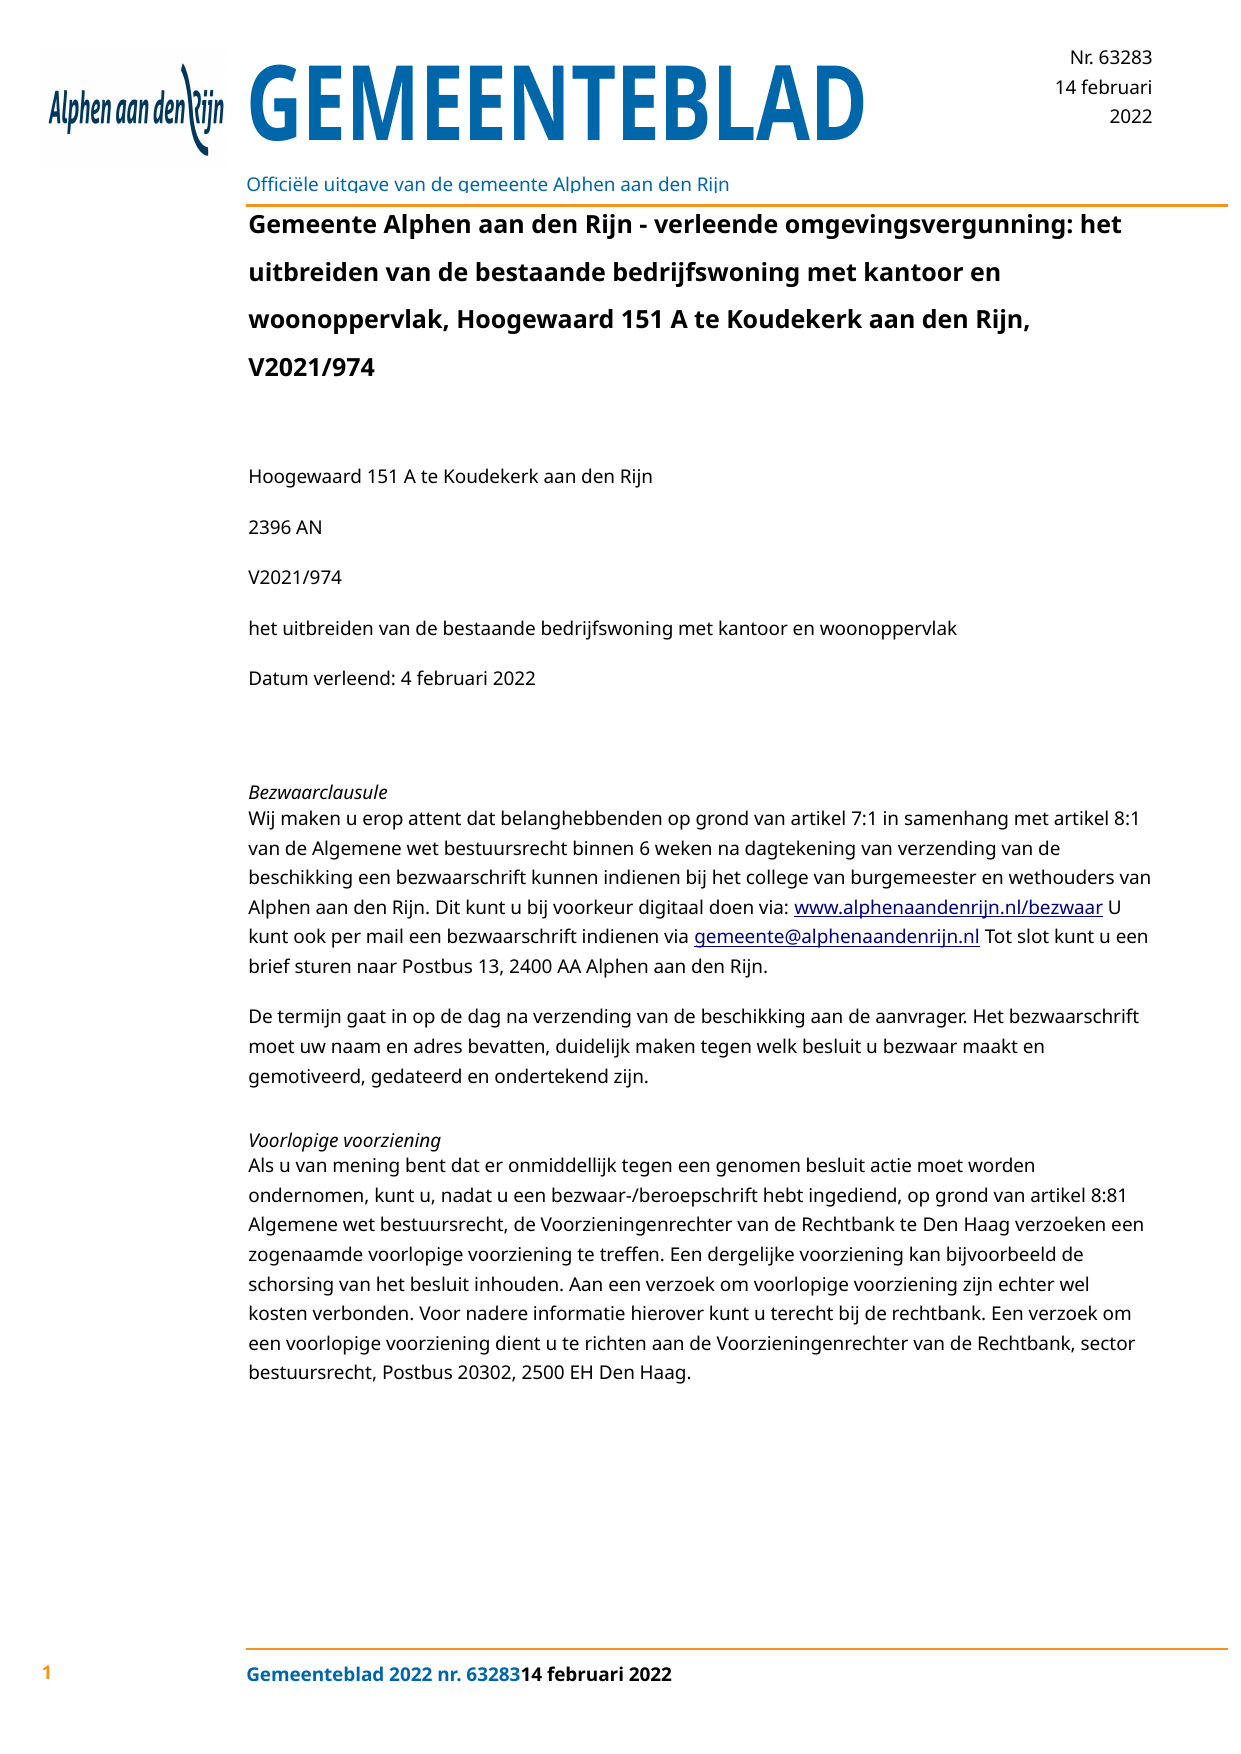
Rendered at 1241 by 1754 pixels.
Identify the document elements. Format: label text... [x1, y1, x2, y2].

text Datum verleend: 4 februari 2022 [248, 665, 1152, 691]
text Voorlopige voorziening [248, 1127, 1152, 1152]
text V2021/974 [248, 564, 1152, 590]
text Bezwaarclausule [248, 779, 1152, 805]
text Als u van mening bent dat er onmiddellijk tegen een genomen besluit actie moet worden ondernomen, kunt u, nadat u een bezwaar-/beroepschrift hebt ingediend, op grond van artikel 8:81 Algemene wet bestuursrecht, de Voorzieningenrechter van de Rechtbank te Den Haag verzoeken een zogenaamde voorlopige voorziening te treffen. Een dergelijke voorziening kan bijvoorbeeld de schorsing van het besluit inhouden. Aan een verzoek om voorlopige voorziening zijn echter wel kosten verbonden. Voor nadere informatie hierover kunt u terecht bij de rechtbank. Een verzoek om een voorlopige voorziening dient u te richten aan de Voorzieningenrechter van de Rechtbank, sector bestuursrecht, Postbus 20302, 2500 EH Den Haag. [248, 1152, 1152, 1385]
text het uitbreiden van de bestaande bedrijfswoning met kantoor en woonoppervlak [248, 615, 1152, 641]
text Gemeente Alphen aan den Rijn - verleende omgevingsvergunning: het uitbreiden van de bestaande bedrijfswoning met kantoor en woonoppervlak, Hoogewaard 151 A te Koudekerk aan den Rijn, V2021/974 [248, 207, 1152, 384]
text De termijn gaat in op de dag na verzending van de beschikking aan de aanvrager. Het bezwaarschrift moet uw naam en adres bevatten, duidelijk maken tegen welk besluit u bezwaar maakt en gemotiveerd, gedateerd en ondertekend zijn. [248, 1004, 1152, 1088]
picture [41, 47, 231, 172]
text Hoogewaard 151 A te Koudekerk aan den Rijn [248, 463, 1152, 489]
text 2396 AN [248, 514, 1152, 540]
text Wij maken u erop attent dat belanghebbenden op grond van artikel 7:1 in samenhang met artikel 8:1 van de Algemene wet bestuursrecht binnen 6 weken na dagtekening van verzending van de beschikking een bezwaarschrift kunnen indienen bij het college van burgemeester en wethouders van Alphen aan den Rijn. Dit kunt u bij voorkeur digitaal doen via: www.alphenaandenrijn.nl/bezwaar U kunt ook per mail een bezwaarschrift indienen via gemeente@alphenaandenrijn.nl Tot slot kunt u een brief sturen naar Postbus 13, 2400 AA Alphen aan den Rijn. [248, 805, 1152, 979]
